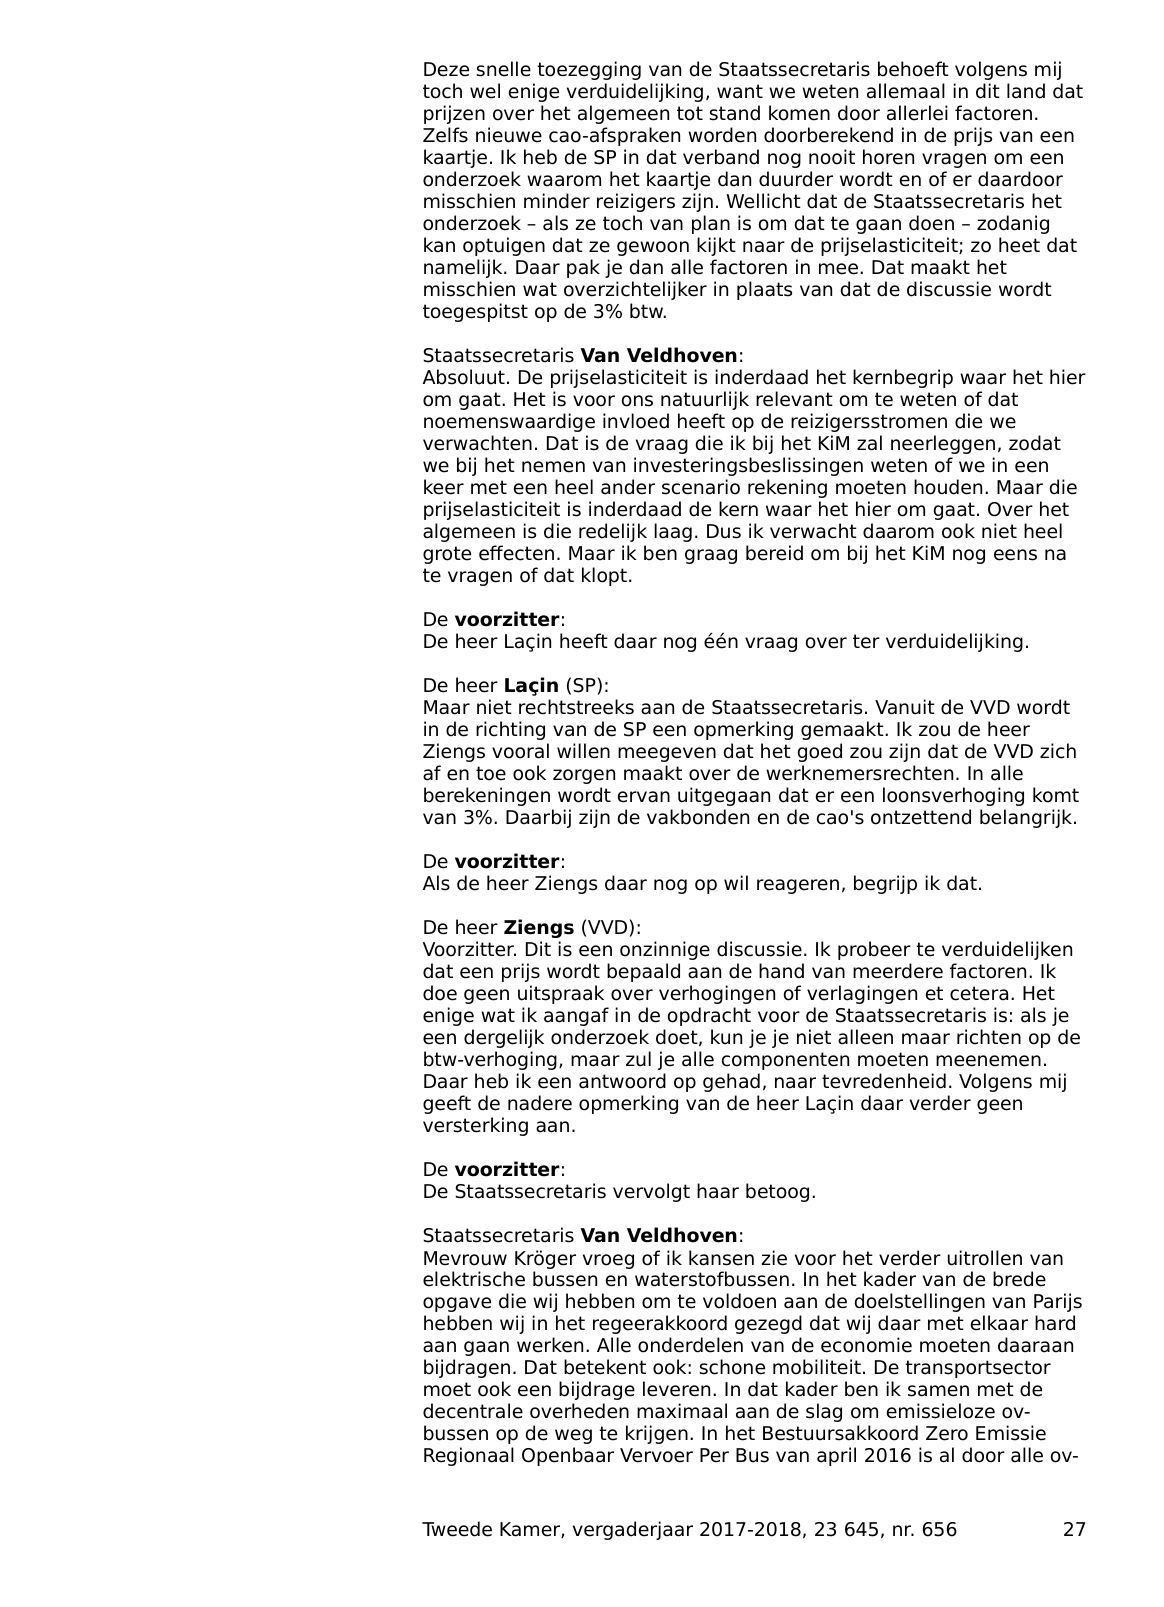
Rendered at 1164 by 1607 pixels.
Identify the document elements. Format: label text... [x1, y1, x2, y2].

text De Staatssecretaris vervolgt haar betoog. [422, 1181, 1087, 1203]
text Maar niet rechtstreeks aan de Staatssecretaris. Vanuit de VVD wordt in de richting van de SP een opmerking gemaakt. Ik zou de heer Ziengs vooral willen meegeven dat het goed zou zijn dat de VVD zich af en toe ook zorgen maakt over de werknemersrechten. In alle berekeningen wordt ervan uitgegaan dat er een loonsverhoging komt van 3%. Daarbij zijn de vakbonden en de cao's ontzettend belangrijk. [422, 697, 1087, 829]
text Als de heer Ziengs daar nog op wil reageren, begrijp ik dat. [422, 873, 1087, 895]
text De voorzitter: [422, 609, 1087, 631]
text De heer Laçin heeft daar nog één vraag over ter verduidelijking. [422, 631, 1087, 653]
text De heer Ziengs (VVD): [422, 917, 1087, 939]
text Staatssecretaris Van Veldhoven: [422, 1225, 1087, 1247]
text Staatssecretaris Van Veldhoven: [422, 345, 1087, 367]
text De heer Laçin (SP): [422, 675, 1087, 697]
text Mevrouw Kröger vroeg of ik kansen zie voor het verder uitrollen van elektrische bussen en waterstofbussen. In het kader van de brede opgave die wij hebben om te voldoen aan de doelstellingen van Parijs hebben wij in het regeerakkoord gezegd dat wij daar met elkaar hard aan gaan werken. Alle onderdelen van de economie moeten daaraan bijdragen. Dat betekent ook: schone mobiliteit. De transportsector moet ook een bijdrage leveren. In dat kader ben ik samen met de decentrale overheden maximaal aan de slag om emissieloze ov-bussen op de weg te krijgen. In het Bestuursakkoord Zero Emissie Regionaal Openbaar Vervoer Per Bus van april 2016 is al door alle ov- [422, 1247, 1087, 1467]
text De voorzitter: [422, 851, 1087, 873]
text Absoluut. De prijselasticiteit is inderdaad het kernbegrip waar het hier om gaat. Het is voor ons natuurlijk relevant om te weten of dat noemenswaardige invloed heeft op de reizigersstromen die we verwachten. Dat is de vraag die ik bij het KiM zal neerleggen, zodat we bij het nemen van investeringsbeslissingen weten of we in een keer met een heel ander scenario rekening moeten houden. Maar die prijselasticiteit is inderdaad de kern waar het hier om gaat. Over het algemeen is die redelijk laag. Dus ik verwacht daarom ook niet heel grote effecten. Maar ik ben graag bereid om bij het KiM nog eens na te vragen of dat klopt. [422, 367, 1087, 587]
text Voorzitter. Dit is een onzinnige discussie. Ik probeer te verduidelijken dat een prijs wordt bepaald aan de hand van meerdere factoren. Ik doe geen uitspraak over verhogingen of verlagingen et cetera. Het enige wat ik aangaf in de opdracht voor de Staatssecretaris is: als je een dergelijk onderzoek doet, kun je je niet alleen maar richten op de btw-verhoging, maar zul je alle componenten moeten meenemen. Daar heb ik een antwoord op gehad, naar tevredenheid. Volgens mij geeft de nadere opmerking van de heer Laçin daar verder geen versterking aan. [422, 939, 1087, 1137]
text De voorzitter: [422, 1159, 1087, 1181]
text Deze snelle toezegging van de Staatssecretaris behoeft volgens mij toch wel enige verduidelijking, want we weten allemaal in dit land dat prijzen over het algemeen tot stand komen door allerlei factoren. Zelfs nieuwe cao-afspraken worden doorberekend in de prijs van een kaartje. Ik heb de SP in dat verband nog nooit horen vragen om een onderzoek waarom het kaartje dan duurder wordt en of er daardoor misschien minder reizigers zijn. Wellicht dat de Staatssecretaris het onderzoek – als ze toch van plan is om dat te gaan doen – zodanig kan optuigen dat ze gewoon kijkt naar de prijselasticiteit; zo heet dat namelijk. Daar pak je dan alle factoren in mee. Dat maakt het misschien wat overzichtelijker in plaats van dat de discussie wordt toegespitst op de 3% btw. [422, 59, 1087, 323]
